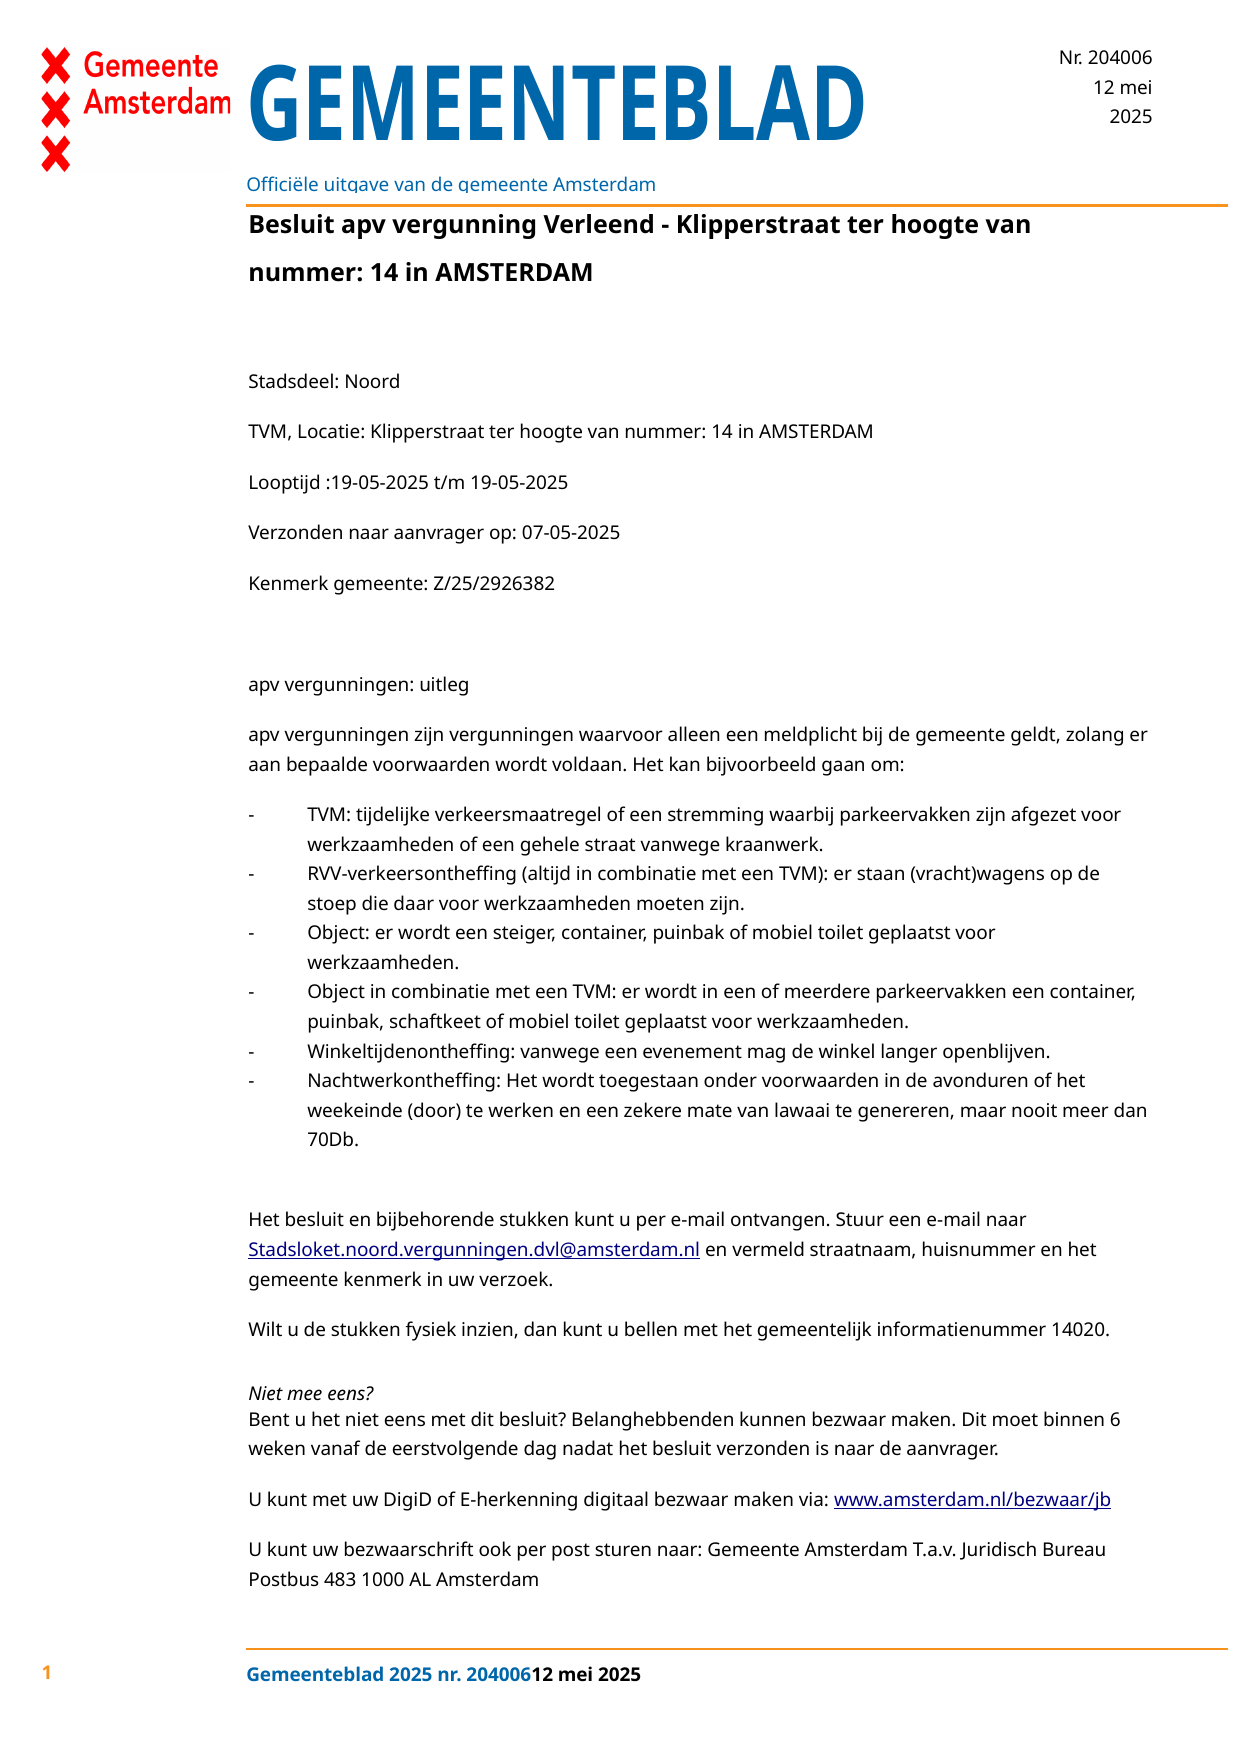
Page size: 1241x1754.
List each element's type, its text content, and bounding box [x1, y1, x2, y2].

text Besluit apv vergunning Verleend - Klipperstraat ter hoogte van nummer: 14 in AMSTERDAM [248, 207, 1152, 288]
text Het besluit en bijbehorende stukken kunt u per e-mail ontvangen. Stuur een e-mail naar Stadsloket.noord.vergunningen.dvl@amsterdam.nl en vermeld straatnaam, huisnummer en het gemeente kenmerk in uw verzoek. [248, 1207, 1152, 1292]
text Wilt u de stukken fysiek inzien, dan kunt u bellen met het gemeentelijk informatienummer 14020. [248, 1316, 1152, 1342]
text Bent u het niet eens met dit besluit? Belanghebbenden kunnen bezwaar maken. Dit moet binnen 6 weken vanaf de eerstvolgende dag nadat het besluit verzonden is naar de aanvrager. [248, 1406, 1152, 1461]
picture [41, 47, 231, 172]
list Nachtwerkontheffing: Het wordt toegestaan onder voorwaarden in de avonduren of het weekeinde (door) te werken en een zekere mate van lawaai te genereren, maar nooit meer dan 70Db. [248, 1067, 1152, 1152]
text apv vergunningen: uitleg [248, 671, 1152, 697]
text Niet mee eens? [248, 1380, 1152, 1406]
text Verzonden naar aanvrager op: 07-05-2025 [248, 519, 1152, 545]
list Object: er wordt een steiger, container, puinbak of mobiel toilet geplaatst voor werkzaamheden. [248, 919, 1152, 975]
list RVV-verkeersontheffing (altijd in combinatie met een TVM): er staan (vracht)wagens op de stoep die daar voor werkzaamheden moeten zijn. [248, 860, 1152, 916]
list TVM: tijdelijke verkeersmaatregel of een stremming waarbij parkeervakken zijn afgezet voor werkzaamheden of een gehele straat vanwege kraanwerk. [248, 801, 1152, 857]
list Object in combinatie met een TVM: er wordt in een of meerdere parkeervakken een container, puinbak, schaftkeet of mobiel toilet geplaatst voor werkzaamheden. [248, 979, 1152, 1034]
text U kunt met uw DigiD of E-herkenning digitaal bezwaar maken via: www.amsterdam.nl/bezwaar/jb [248, 1486, 1152, 1512]
text Looptijd :19-05-2025 t/m 19-05-2025 [248, 469, 1152, 495]
list Winkeltijdenontheffing: vanwege een evenement mag de winkel langer openblijven. [248, 1038, 1152, 1064]
text apv vergunningen zijn vergunningen waarvoor alleen een meldplicht bij de gemeente geldt, zolang er aan bepaalde voorwaarden wordt voldaan. Het kan bijvoorbeeld gaan om: [248, 721, 1152, 777]
text Stadsdeel: Noord [248, 368, 1152, 394]
text TVM, Locatie: Klipperstraat ter hoogte van nummer: 14 in AMSTERDAM [248, 419, 1152, 444]
text U kunt uw bezwaarschrift ook per post sturen naar: Gemeente Amsterdam T.a.v. Juridisch Bureau Postbus 483 1000 AL Amsterdam [248, 1536, 1152, 1592]
text Kenmerk gemeente: Z/25/2926382 [248, 570, 1152, 596]
